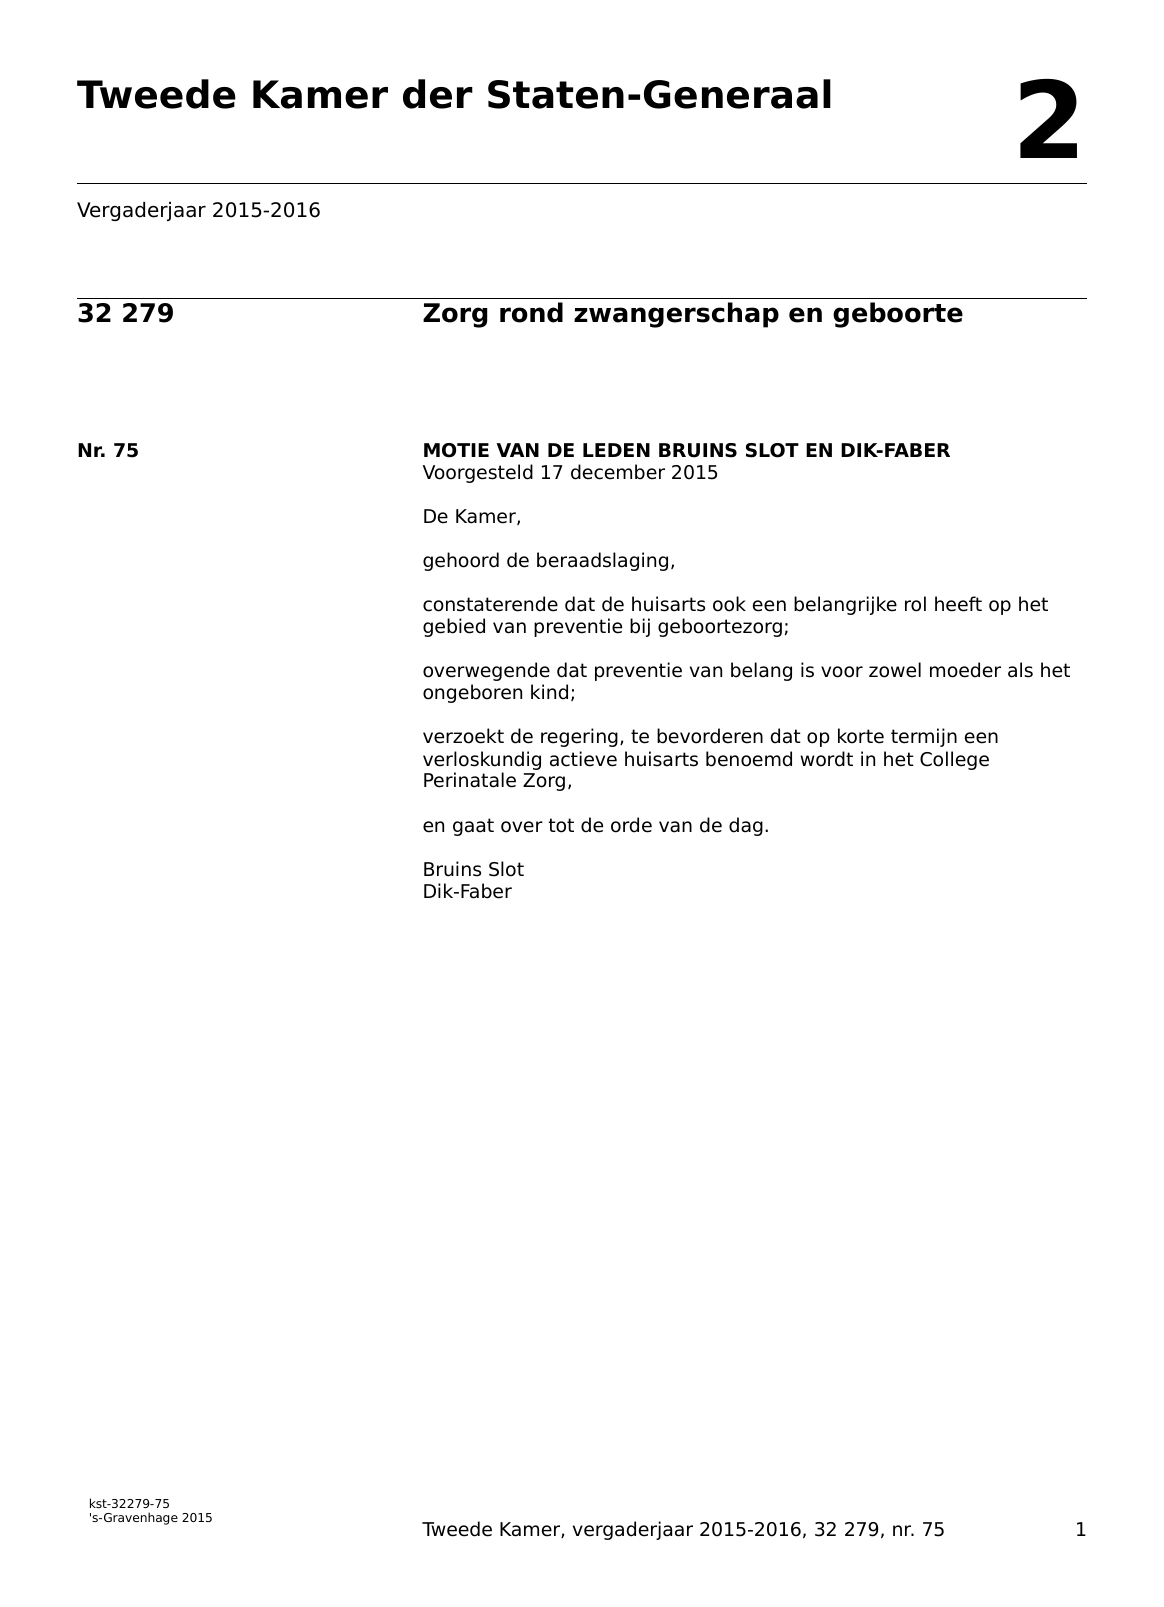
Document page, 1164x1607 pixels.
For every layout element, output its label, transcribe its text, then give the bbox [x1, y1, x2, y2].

text kst-32279-75 [88, 1497, 323, 1511]
text Voorgesteld 17 december 2015 [422, 462, 1087, 484]
table_cell Vergaderjaar 2015-2016 [77, 184, 1087, 298]
text verzoekt de regering, te bevorderen dat op korte termijn een verloskundig actieve huisarts benoemd wordt in het College Perinatale Zorg, [422, 726, 1087, 792]
table_header 2 [886, 59, 1087, 183]
text en gaat over tot de orde van de dag. [422, 814, 1087, 837]
text 's-Gravenhage 2015 [88, 1511, 323, 1525]
table_header Tweede Kamer der Staten-Generaal [77, 59, 886, 183]
text overwegende dat preventie van belang is voor zowel moeder als het ongeboren kind; [422, 660, 1087, 704]
subtitle 32 279 Zorg rond zwangerschap en geboorte [77, 299, 1087, 329]
text gehoord de beraadslaging, [422, 550, 1087, 572]
subtitle Nr. 75 MOTIE VAN DE LEDEN BRUINS SLOT EN DIK-FABER [77, 440, 1087, 462]
text constaterende dat de huisarts ook een belangrijke rol heeft op het gebied van preventie bij geboortezorg; [422, 594, 1087, 638]
text De Kamer, [422, 506, 1087, 528]
text Dik-Faber [422, 881, 1087, 903]
text Bruins Slot [422, 859, 1087, 881]
